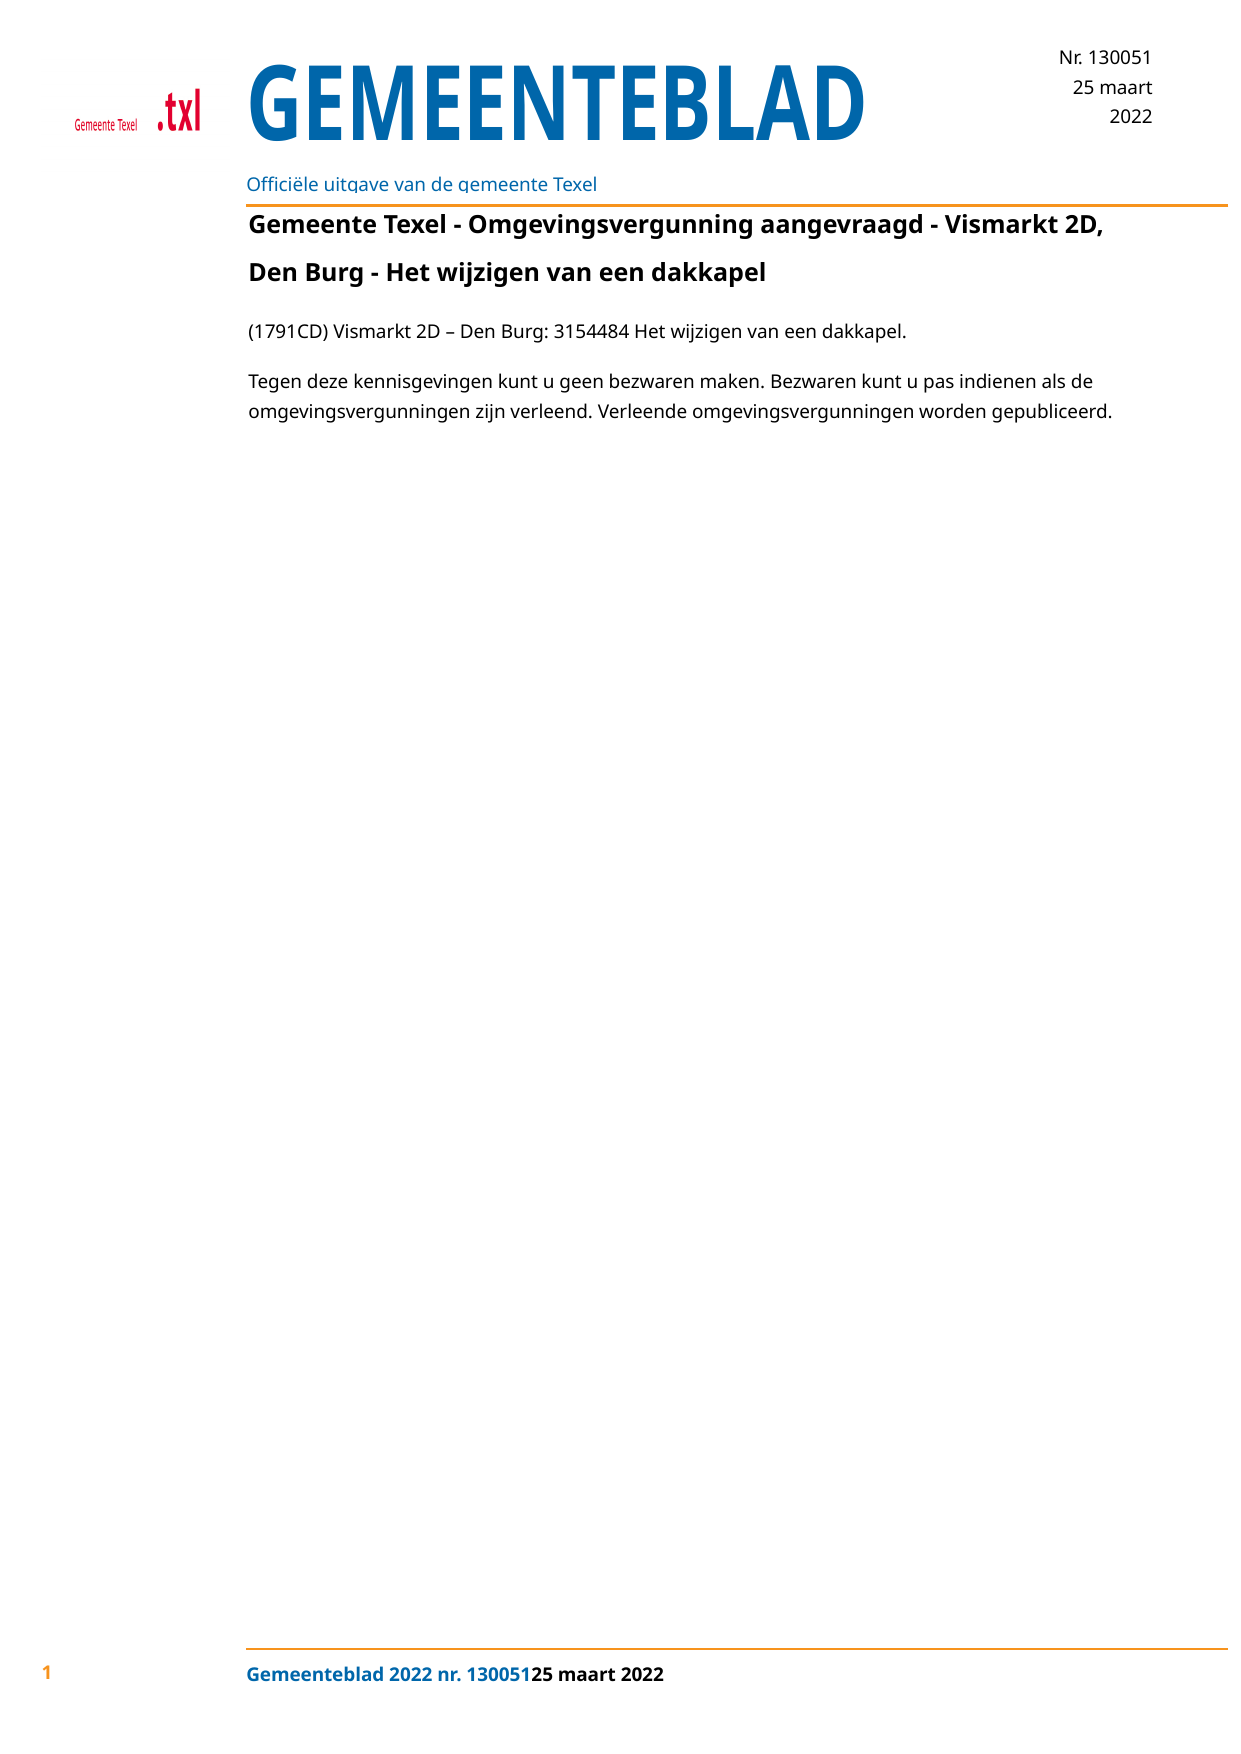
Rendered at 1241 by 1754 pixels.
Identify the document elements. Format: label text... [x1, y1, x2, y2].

text Gemeente Texel - Omgevingsvergunning aangevraagd - Vismarkt 2D, Den Burg - Het wijzigen van een dakkapel [248, 207, 1152, 288]
text (1791CD) Vismarkt 2D – Den Burg: 3154484 Het wijzigen van een dakkapel. [248, 318, 1152, 344]
text Tegen deze kennisgevingen kunt u geen bezwaren maken. Bezwaren kunt u pas indienen als de omgevingsvergunningen zijn verleend. Verleende omgevingsvergunningen worden gepubliceerd. [248, 368, 1152, 424]
picture [41, 47, 231, 172]
